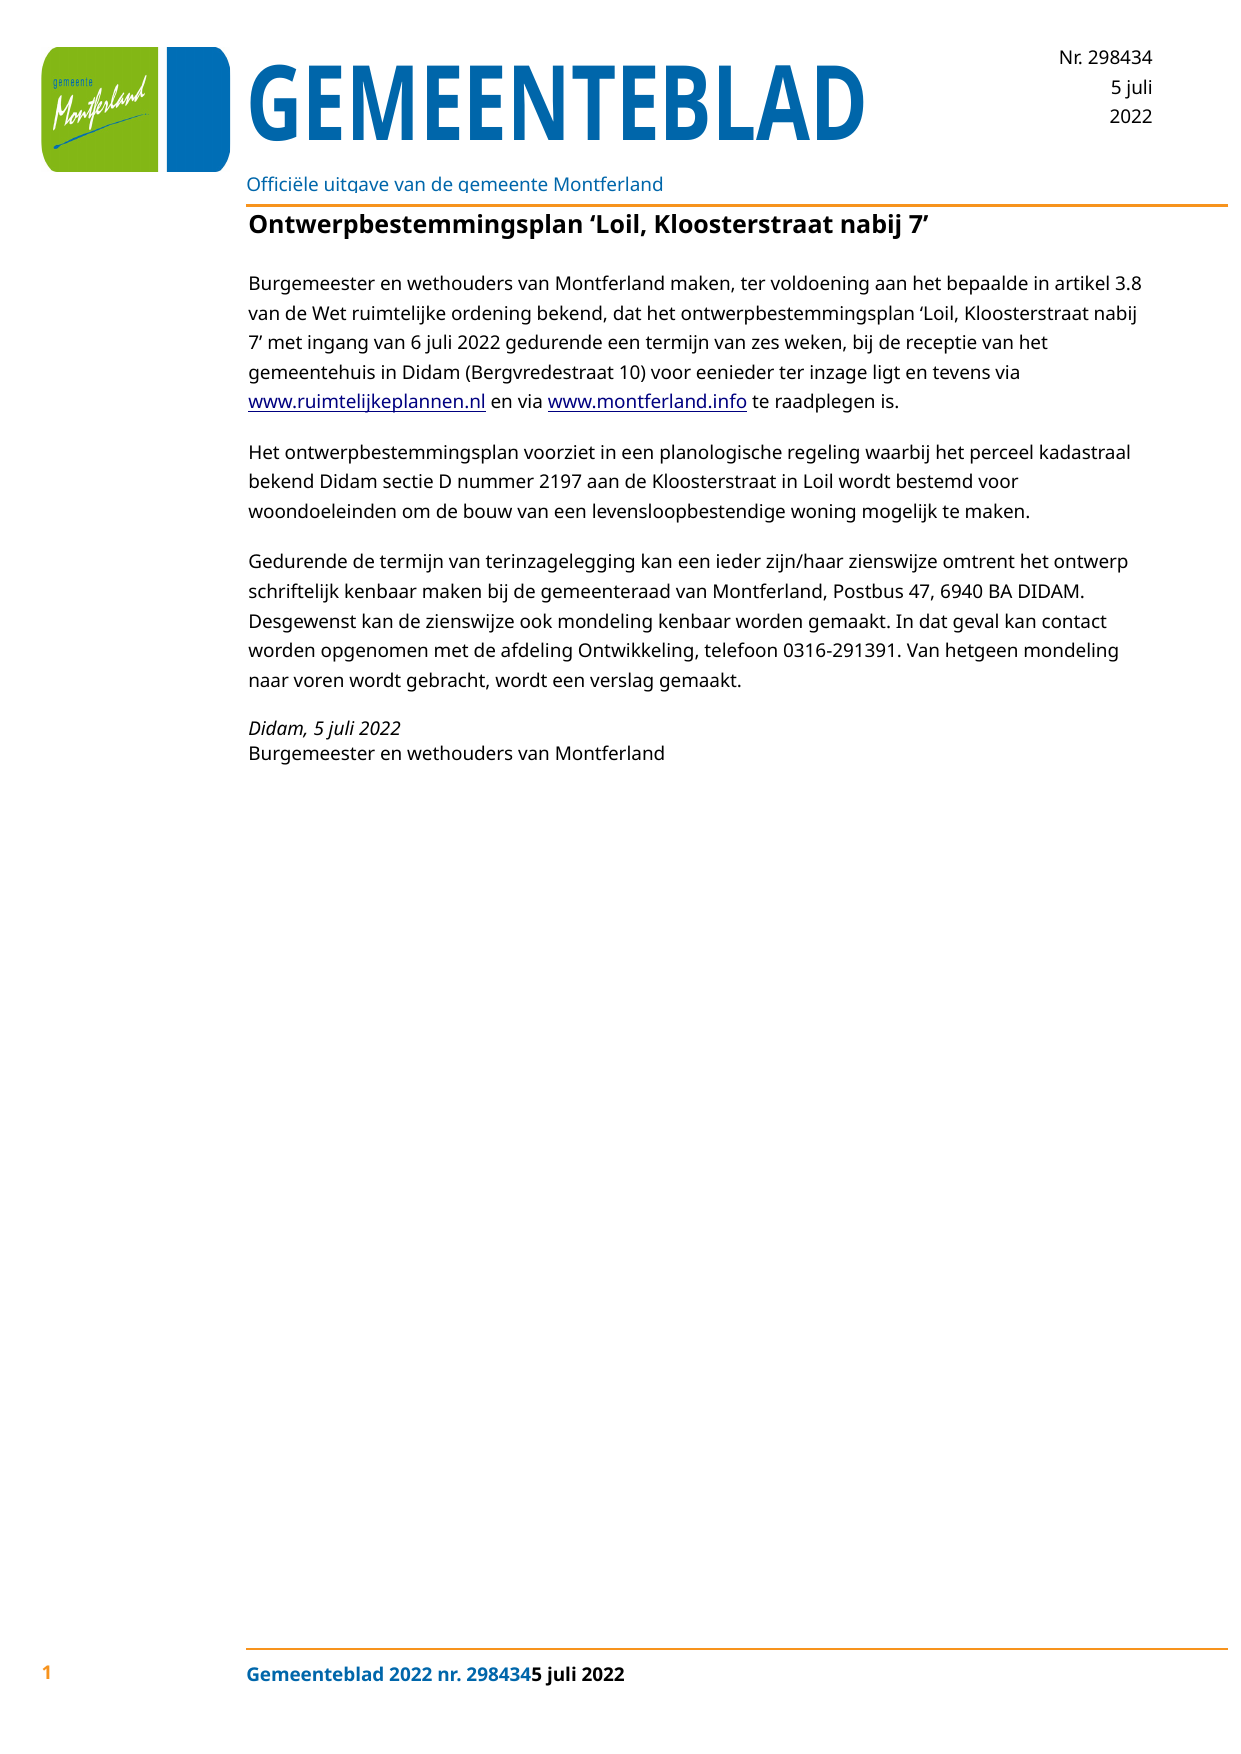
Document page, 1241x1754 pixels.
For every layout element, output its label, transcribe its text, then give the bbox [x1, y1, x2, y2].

picture [41, 47, 231, 172]
text Burgemeester en wethouders van Montferland maken, ter voldoening aan het bepaalde in artikel 3.8 van de Wet ruimtelijke ordening bekend, dat het ontwerpbestemmingsplan ‘Loil, Kloosterstraat nabij 7’ met ingang van 6 juli 2022 gedurende een termijn van zes weken, bij de receptie van het gemeentehuis in Didam (Bergvredestraat 10) voor eenieder ter inzage ligt en tevens via www.ruimtelijkeplannen.nl en via www.montferland.info te raadplegen is. [248, 270, 1152, 414]
text Gedurende de termijn van terinzagelegging kan een ieder zijn/haar zienswijze omtrent het ontwerp schriftelijk kenbaar maken bij de gemeenteraad van Montferland, Postbus 47, 6940 BA DIDAM. Desgewenst kan de zienswijze ook mondeling kenbaar worden gemaakt. In dat geval kan contact worden opgenomen met de afdeling Ontwikkeling, telefoon 0316-291391. Van hetgeen mondeling naar voren wordt gebracht, wordt een verslag gemaakt. [248, 549, 1152, 693]
text Didam, 5 juli 2022 [248, 715, 1152, 741]
text Ontwerpbestemmingsplan ‘Loil, Kloosterstraat nabij 7’ [248, 207, 1152, 241]
text Burgemeester en wethouders van Montferland [248, 741, 1152, 766]
text Het ontwerpbestemmingsplan voorziet in een planologische regeling waarbij het perceel kadastraal bekend Didam sectie D nummer 2197 aan de Kloosterstraat in Loil wordt bestemd voor woondoeleinden om de bouw van een levensloopbestendige woning mogelijk te maken. [248, 439, 1152, 524]
